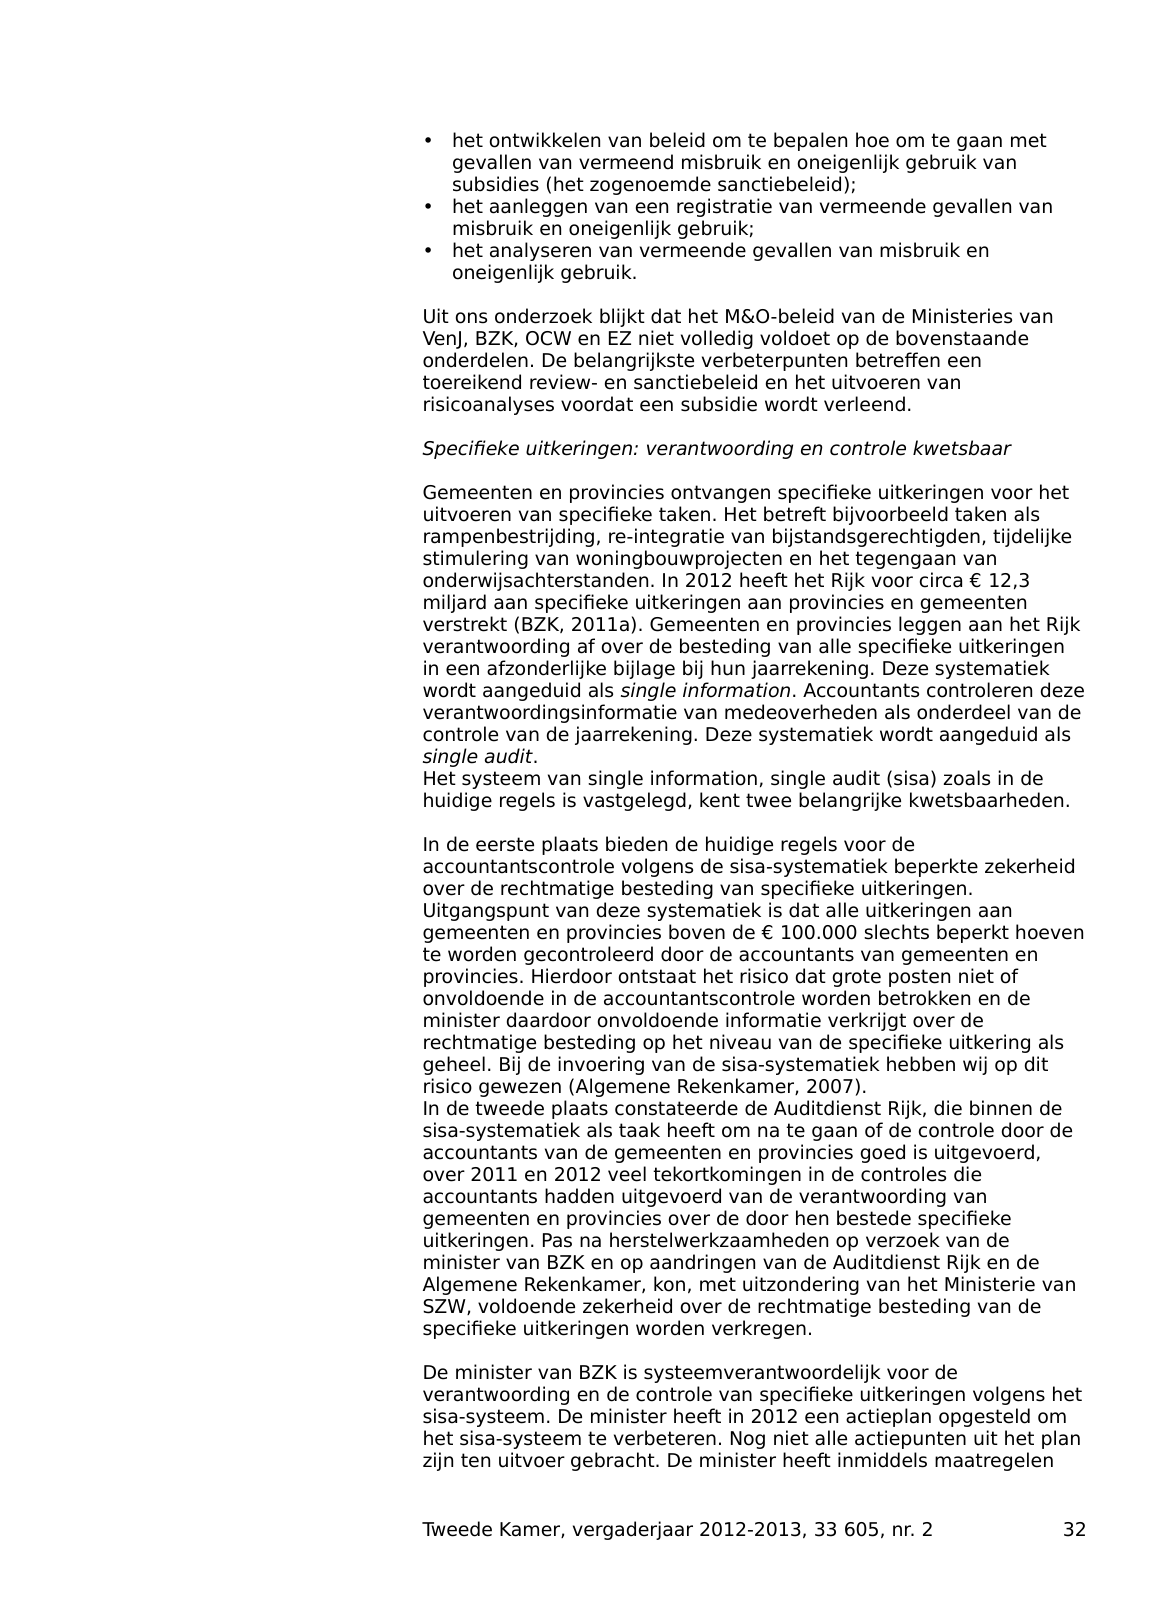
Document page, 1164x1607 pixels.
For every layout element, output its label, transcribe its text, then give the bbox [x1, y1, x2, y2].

text In de eerste plaats bieden de huidige regels voor de accountantscontrole volgens de sisa-systematiek beperkte zekerheid over de rechtmatige besteding van specifieke uitkeringen. Uitgangspunt van deze systematiek is dat alle uitkeringen aan gemeenten en provincies boven de € 100.000 slechts beperkt hoeven te worden gecontroleerd door de accountants van gemeenten en provincies. Hierdoor ontstaat het risico dat grote posten niet of onvoldoende in de accountantscontrole worden betrokken en de minister daardoor onvoldoende informatie verkrijgt over de rechtmatige besteding op het niveau van de specifieke uitkering als geheel. Bij de invoering van de sisa-systematiek hebben wij op dit risico gewezen (Algemene Rekenkamer, 2007). [422, 834, 1087, 1098]
text In de tweede plaats constateerde de Auditdienst Rijk, die binnen de sisa-systematiek als taak heeft om na te gaan of de controle door de accountants van de gemeenten en provincies goed is uitgevoerd, over 2011 en 2012 veel tekortkomingen in de controles die accountants hadden uitgevoerd van de verantwoording van gemeenten en provincies over de door hen bestede specifieke uitkeringen. Pas na herstelwerkzaamheden op verzoek van de minister van BZK en op aandringen van de Auditdienst Rijk en de Algemene Rekenkamer, kon, met uitzondering van het Ministerie van SZW, voldoende zekerheid over de rechtmatige besteding van de specifieke uitkeringen worden verkregen. [422, 1098, 1087, 1339]
text • het aanleggen van een registratie van vermeende gevallen van misbruik en oneigenlijk gebruik; [422, 196, 1087, 240]
text • het analyseren van vermeende gevallen van misbruik en oneigenlijk gebruik. [422, 240, 1087, 284]
subtitle Specifieke uitkeringen: verantwoording en controle kwetsbaar [422, 438, 1087, 460]
text Gemeenten en provincies ontvangen specifieke uitkeringen voor het uitvoeren van specifieke taken. Het betreft bijvoorbeeld taken als rampenbestrijding, re-integratie van bijstandsgerechtigden, tijdelijke stimulering van woningbouwprojecten en het tegengaan van onderwijsachterstanden. In 2012 heeft het Rijk voor circa € 12,3 miljard aan specifieke uitkeringen aan provincies en gemeenten verstrekt (BZK, 2011a). Gemeenten en provincies leggen aan het Rijk verantwoording af over de besteding van alle specifieke uitkeringen in een afzonderlijke bijlage bij hun jaarrekening. Deze systematiek wordt aangeduid als single information. Accountants controleren deze verantwoordingsinformatie van medeoverheden als onderdeel van de controle van de jaarrekening. Deze systematiek wordt aangeduid als single audit. [422, 482, 1087, 768]
text • het ontwikkelen van beleid om te bepalen hoe om te gaan met gevallen van vermeend misbruik en oneigenlijk gebruik van subsidies (het zogenoemde sanctiebeleid); [422, 130, 1087, 196]
text Uit ons onderzoek blijkt dat het M&O-beleid van de Ministeries van VenJ, BZK, OCW en EZ niet volledig voldoet op de bovenstaande onderdelen. De belangrijkste verbeterpunten betreffen een toereikend review- en sanctiebeleid en het uitvoeren van risicoanalyses voordat een subsidie wordt verleend. [422, 306, 1087, 416]
text De minister van BZK is systeemverantwoordelijk voor de verantwoording en de controle van specifieke uitkeringen volgens het sisa-systeem. De minister heeft in 2012 een actieplan opgesteld om het sisa-systeem te verbeteren. Nog niet alle actiepunten uit het plan zijn ten uitvoer gebracht. De minister heeft inmiddels maatregelen [422, 1362, 1087, 1472]
text Het systeem van single information, single audit (sisa) zoals in de huidige regels is vastgelegd, kent twee belangrijke kwetsbaarheden. [422, 768, 1087, 812]
